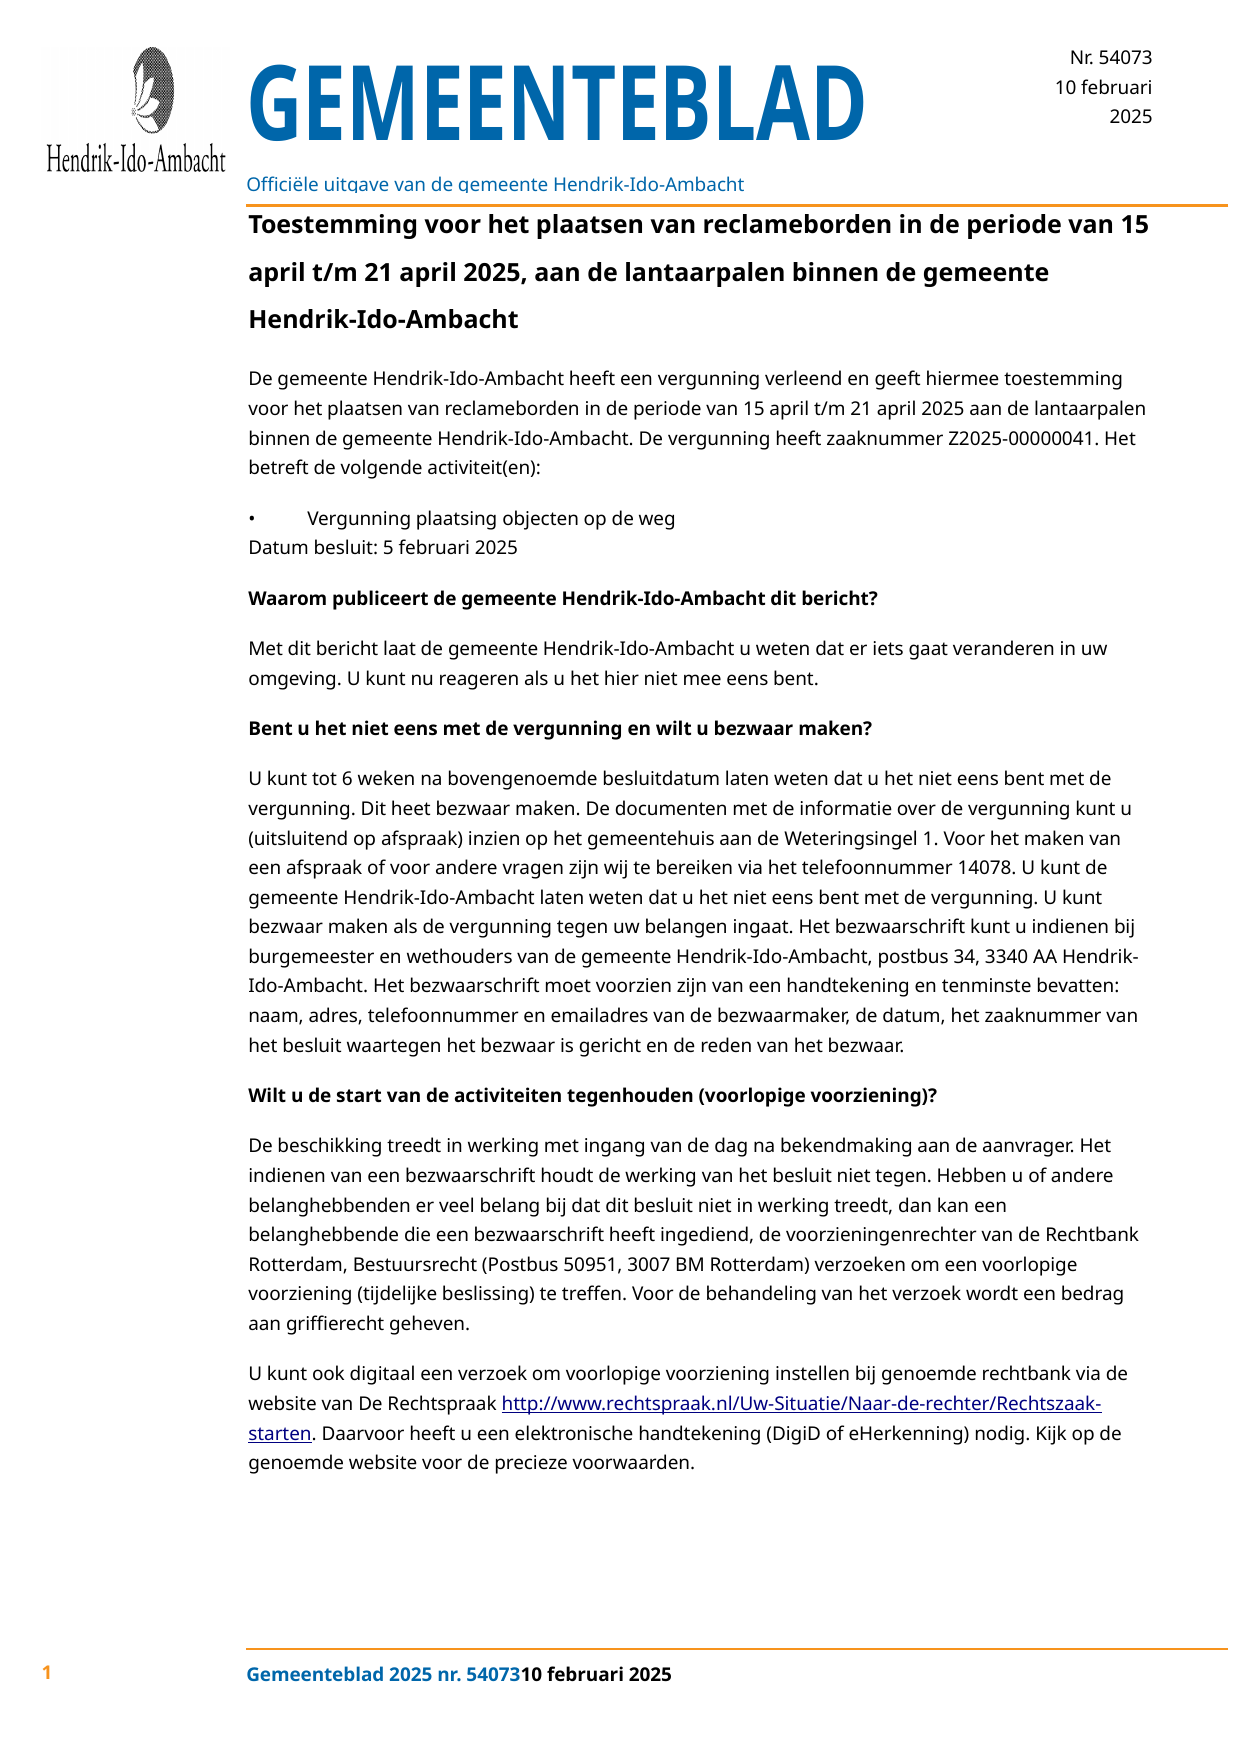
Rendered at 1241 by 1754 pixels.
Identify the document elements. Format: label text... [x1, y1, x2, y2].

picture [41, 47, 231, 172]
text U kunt tot 6 weken na bovengenoemde besluitdatum laten weten dat u het niet eens bent met de vergunning. Dit heet bezwaar maken. De documenten met de informatie over de vergunning kunt u (uitsluitend op afspraak) inzien op het gemeentehuis aan de Weteringsingel 1. Voor het maken van een afspraak of voor andere vragen zijn wij te bereiken via het telefoonnummer 14078. U kunt de gemeente Hendrik-Ido-Ambacht laten weten dat u het niet eens bent met de vergunning. U kunt bezwaar maken als de vergunning tegen uw belangen ingaat. Het bezwaarschrift kunt u indienen bij burgemeester en wethouders van de gemeente Hendrik-Ido-Ambacht, postbus 34, 3340 AA Hendrik-Ido-Ambacht. Het bezwaarschrift moet voorzien zijn van een handtekening en tenminste bevatten: naam, adres, telefoonnummer en emailadres van de bezwaarmaker, de datum, het zaaknummer van het besluit waartegen het bezwaar is gericht en de reden van het bezwaar. [248, 766, 1152, 1057]
text Waarom publiceert de gemeente Hendrik-Ido-Ambacht dit bericht? [248, 585, 1152, 610]
text U kunt ook digitaal een verzoek om voorlopige voorziening instellen bij genoemde rechtbank via de website van De Rechtspraak http://www.rechtspraak.nl/Uw-Situatie/Naar-de-rechter/Rechtszaak-starten. Daarvoor heeft u een elektronische handtekening (DigiD of eHerkenning) nodig. Kijk op de genoemde website voor de precieze voorwaarden. [248, 1361, 1152, 1475]
text De gemeente Hendrik-Ido-Ambacht heeft een vergunning verleend en geeft hiermee toestemming voor het plaatsen van reclameborden in de periode van 15 april t/m 21 april 2025 aan de lantaarpalen binnen de gemeente Hendrik-Ido-Ambacht. De vergunning heeft zaaknummer Z2025-00000041. Het betreft de volgende activiteit(en): [248, 366, 1152, 480]
text Toestemming voor het plaatsen van reclameborden in de periode van 15 april t/m 21 april 2025, aan de lantaarpalen binnen de gemeente Hendrik-Ido-Ambacht [248, 207, 1152, 336]
list Vergunning plaatsing objecten op de weg [248, 505, 1152, 530]
text Wilt u de start van de activiteiten tegenhouden (voorlopige voorziening)? [248, 1082, 1152, 1108]
text Met dit bericht laat de gemeente Hendrik-Ido-Ambacht u weten dat er iets gaat veranderen in uw omgeving. U kunt nu reageren als u het hier niet mee eens bent. [248, 635, 1152, 690]
text Datum besluit: 5 februari 2025 [248, 534, 1152, 560]
text Bent u het niet eens met de vergunning en wilt u bezwaar maken? [248, 715, 1152, 741]
text De beschikking treedt in werking met ingang van de dag na bekendmaking aan de aanvrager. Het indienen van een bezwaarschrift houdt de werking van het besluit niet tegen. Hebben u of andere belanghebbenden er veel belang bij dat dit besluit niet in werking treedt, dan kan een belanghebbende die een bezwaarschrift heeft ingediend, de voorzieningenrechter van de Rechtbank Rotterdam, Bestuursrecht (Postbus 50951, 3007 BM Rotterdam) verzoeken om een voorlopige voorziening (tijdelijke beslissing) te treffen. Voor de behandeling van het verzoek wordt een bedrag aan griffierecht geheven. [248, 1133, 1152, 1336]
